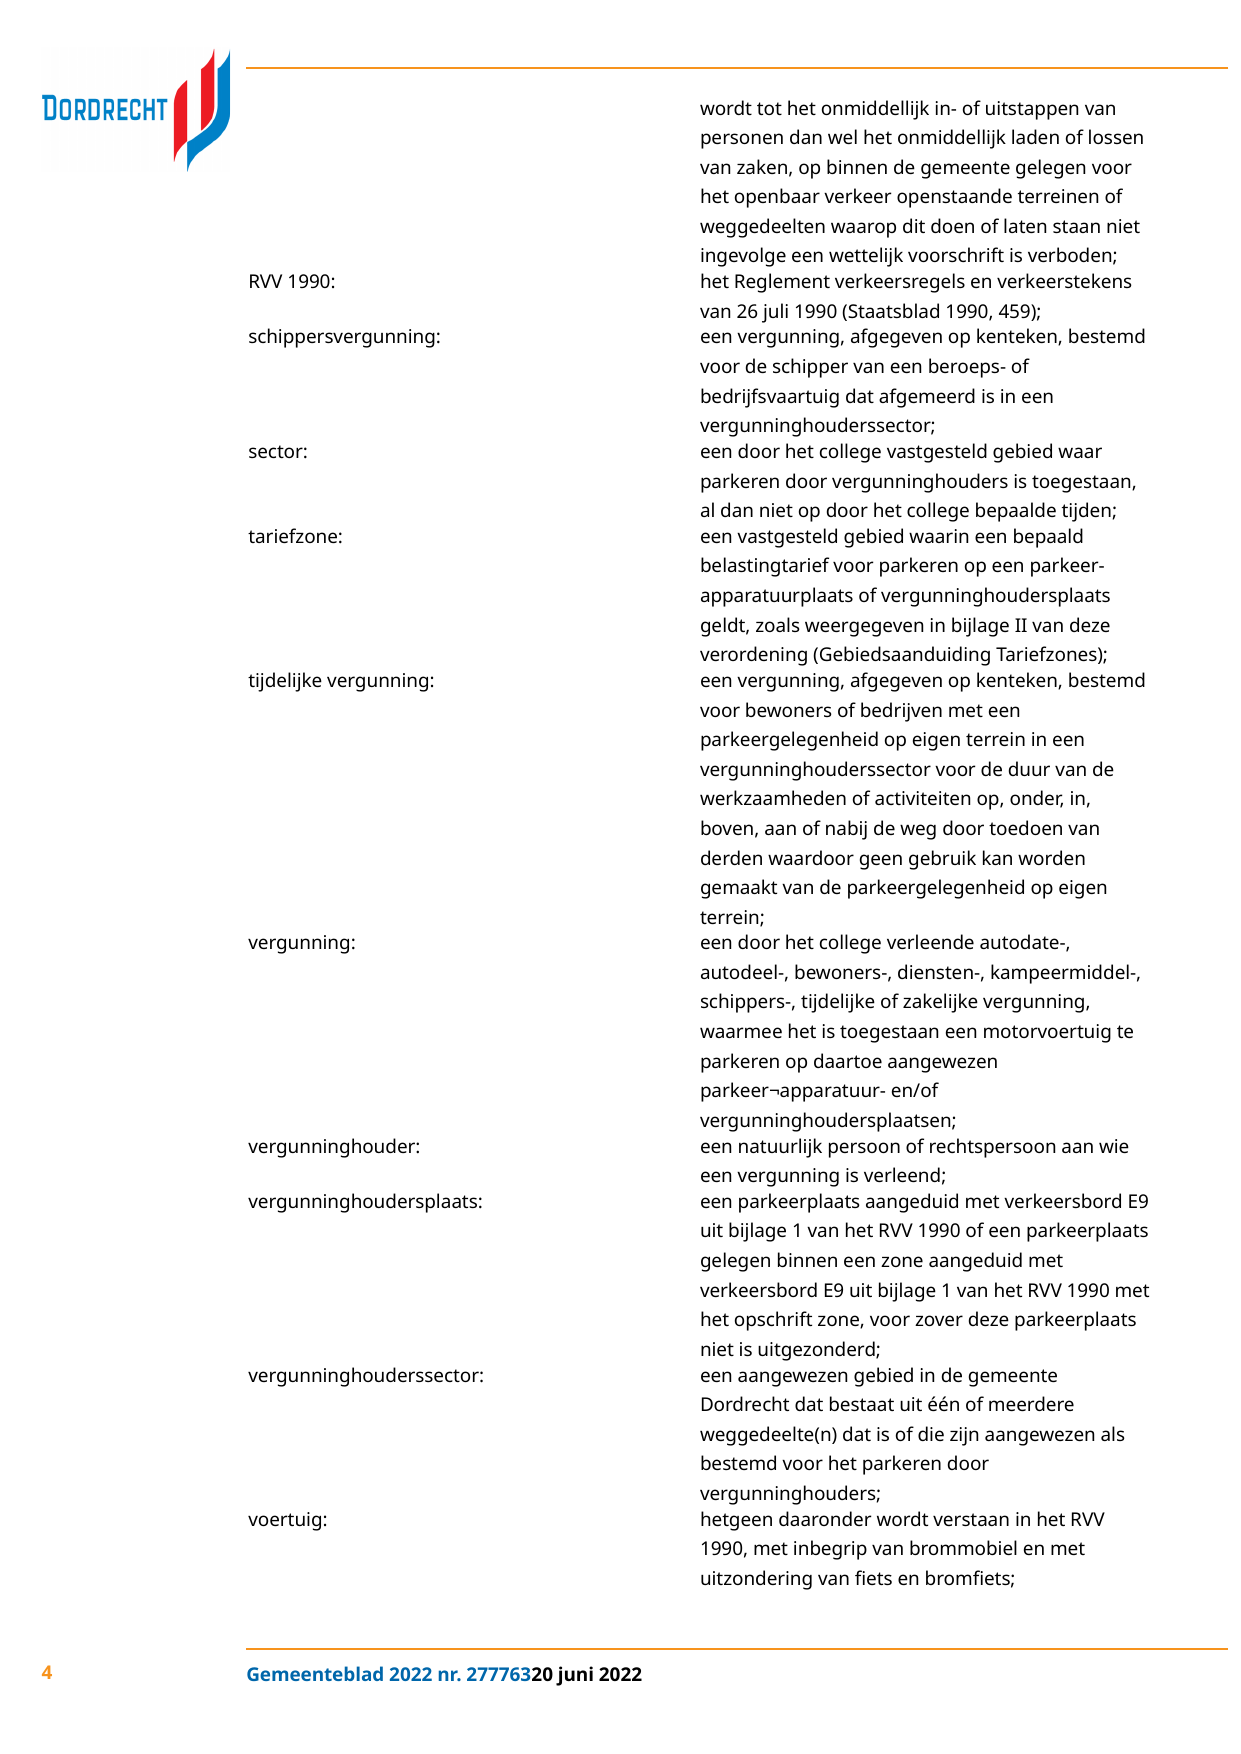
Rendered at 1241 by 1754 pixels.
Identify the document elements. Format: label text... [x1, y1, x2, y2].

table_cell een natuurlijk persoon of rechtspersoon aan wie een vergunning is verleend; [700, 1133, 1152, 1188]
table_cell een vastgesteld gebied waarin een bepaald belastingtarief voor parkeren op een parkeer-apparatuurplaats of vergunninghoudersplaats geldt, zoals weergegeven in bijlage II van deze verordening (Gebiedsaanduiding Tariefzones); [700, 523, 1152, 667]
table_cell [248, 95, 700, 268]
picture [41, 47, 231, 172]
table_cell vergunninghouderssector: [248, 1362, 700, 1506]
table_cell RVV 1990: [248, 269, 700, 324]
table_cell hetgeen daaronder wordt verstaan in het RVV 1990, met inbegrip van brommobiel en met uitzondering van fiets en bromfiets; [700, 1506, 1152, 1591]
table_cell vergunninghoudersplaats: [248, 1188, 700, 1362]
table_cell vergunning: [248, 930, 700, 1133]
table_cell sector: [248, 438, 700, 523]
table_cell voertuig: [248, 1506, 700, 1591]
table_cell wordt tot het onmiddellijk in- of uitstappen van personen dan wel het onmiddellijk laden of lossen van zaken, op binnen de gemeente gelegen voor het openbaar verkeer openstaande terreinen of weggedeelten waarop dit doen of laten staan niet ingevolge een wettelijk voorschrift is verboden; [700, 95, 1152, 268]
table_cell schippersvergunning: [248, 324, 700, 438]
table_cell een vergunning, afgegeven op kenteken, bestemd voor de schipper van een beroeps- of bedrijfsvaartuig dat afgemeerd is in een vergunninghouderssector; [700, 324, 1152, 438]
table_cell het Reglement verkeersregels en verkeerstekens van 26 juli 1990 (Staatsblad 1990, 459); [700, 269, 1152, 324]
table_cell een door het college verleende autodate-, autodeel-, bewoners-, diensten-, kampeermiddel-, schippers-, tijdelijke of zakelijke vergunning, waarmee het is toegestaan een motorvoertuig te parkeren op daartoe aangewezen parkeer¬apparatuur- en/of vergunninghoudersplaatsen; [700, 930, 1152, 1133]
table_cell een aangewezen gebied in de gemeente Dordrecht dat bestaat uit één of meerdere weggedeelte(n) dat is of die zijn aangewezen als bestemd voor het parkeren door vergunninghouders; [700, 1362, 1152, 1506]
table_cell tijdelijke vergunning: [248, 667, 700, 929]
table_cell tariefzone: [248, 523, 700, 667]
table_cell vergunninghouder: [248, 1133, 700, 1188]
table_cell een vergunning, afgegeven op kenteken, bestemd voor bewoners of bedrijven met een parkeergelegenheid op eigen terrein in een vergunninghouderssector voor de duur van de werkzaamheden of activiteiten op, onder, in, boven, aan of nabij de weg door toedoen van derden waardoor geen gebruik kan worden gemaakt van de parkeergelegenheid op eigen terrein; [700, 667, 1152, 929]
table_cell een door het college vastgesteld gebied waar parkeren door vergunninghouders is toegestaan, al dan niet op door het college bepaalde tijden; [700, 438, 1152, 523]
table_cell een parkeerplaats aangeduid met verkeersbord E9 uit bijlage 1 van het RVV 1990 of een parkeerplaats gelegen binnen een zone aangeduid met verkeersbord E9 uit bijlage 1 van het RVV 1990 met het opschrift zone, voor zover deze parkeerplaats niet is uitgezonderd; [700, 1188, 1152, 1362]
